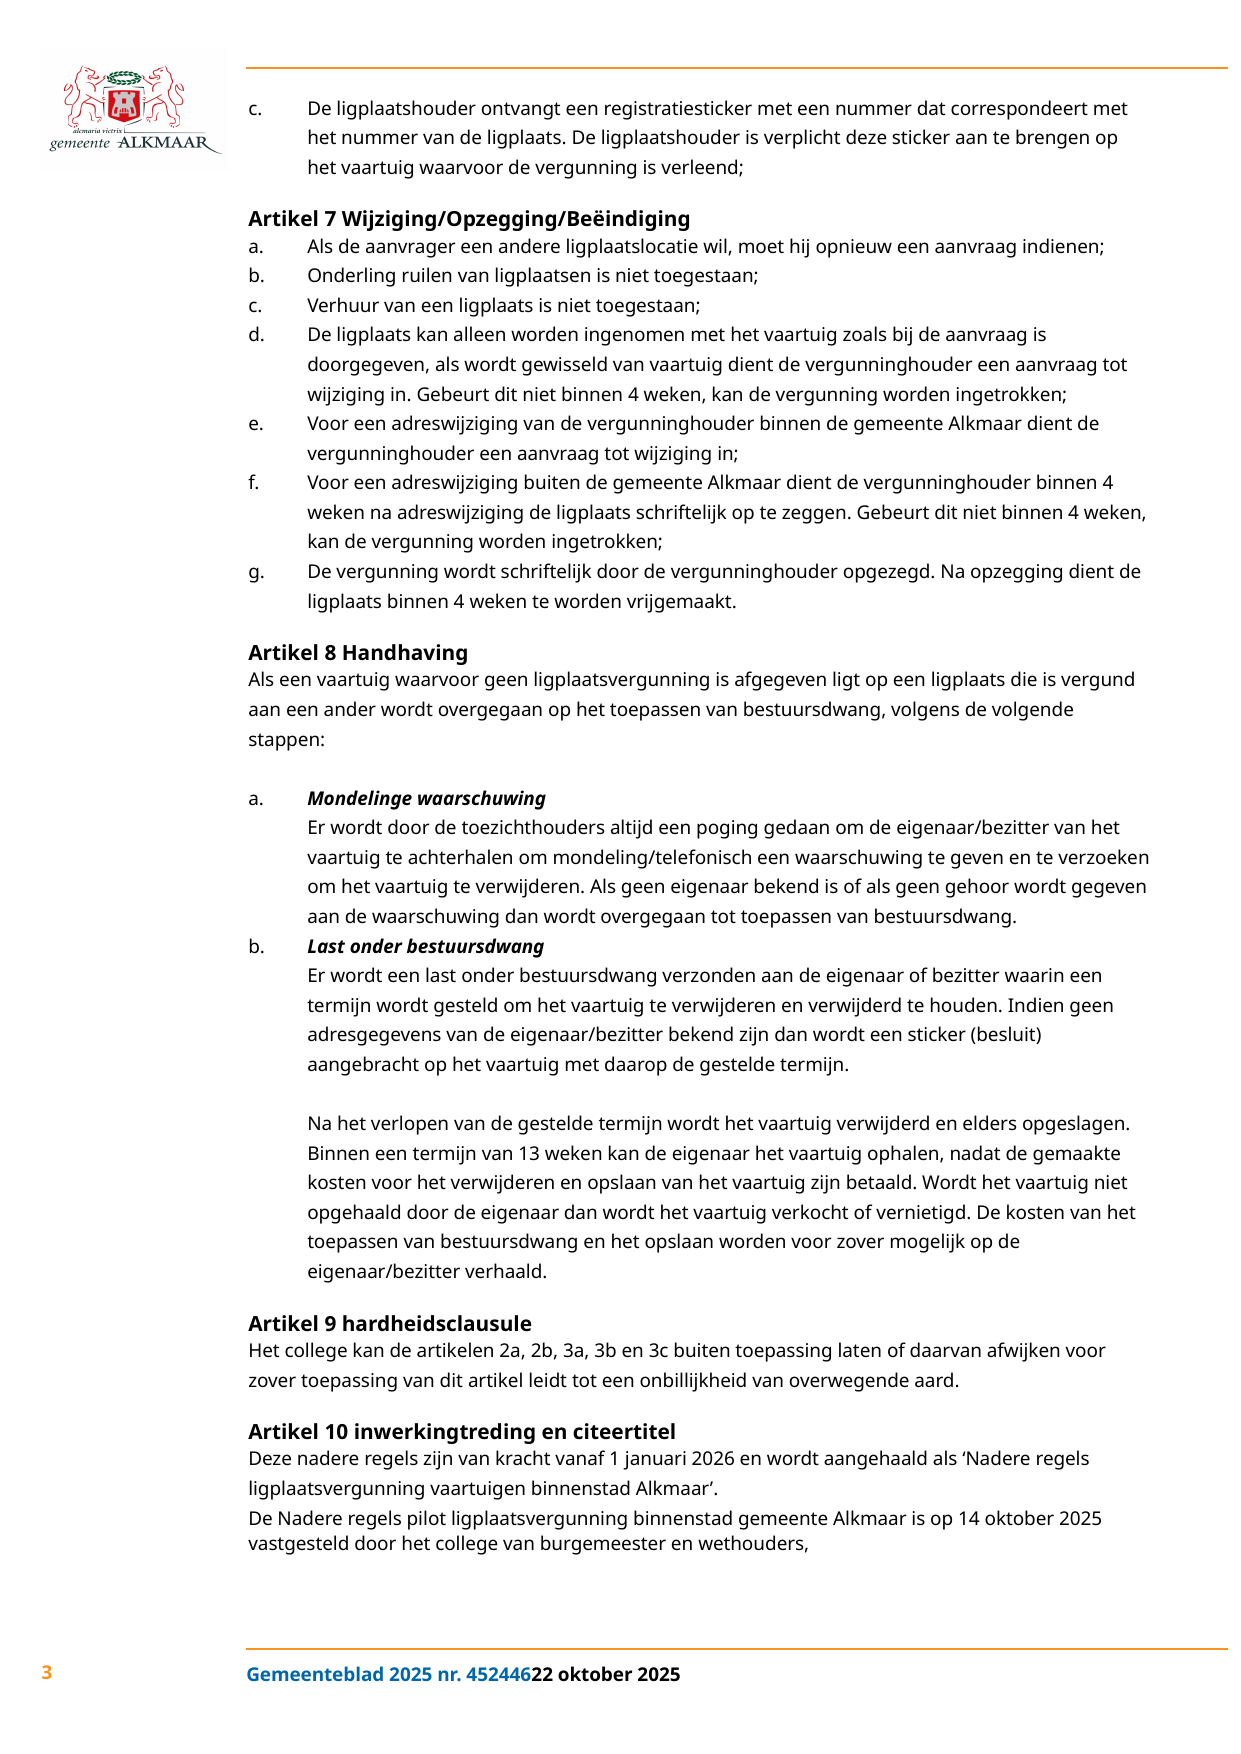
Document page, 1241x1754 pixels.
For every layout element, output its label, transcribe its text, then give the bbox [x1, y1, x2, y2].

text De Nadere regels pilot ligplaatsvergunning binnenstad gemeente Alkmaar is op 14 oktober 2025 vastgesteld door het college van burgemeester en wethouders, [248, 1505, 1152, 1556]
list De ligplaatshouder ontvangt een registratiesticker met een nummer dat correspondeert met het nummer van de ligplaats. De ligplaatshouder is verplicht deze sticker aan te brengen op het vaartuig waarvoor de vergunning is verleend; [248, 95, 1152, 180]
list Voor een adreswijziging van de vergunninghouder binnen de gemeente Alkmaar dient de vergunninghouder een aanvraag tot wijziging in; [248, 410, 1152, 466]
list Mondelinge waarschuwing [248, 785, 1152, 811]
list Voor een adreswijziging buiten de gemeente Alkmaar dient de vergunninghouder binnen 4 weken na adreswijziging de ligplaats schriftelijk op te zeggen. Gebeurt dit niet binnen 4 weken, kan de vergunning worden ingetrokken; [248, 469, 1152, 554]
text Artikel 9 hardheidsclausule [248, 1309, 1152, 1337]
text Artikel 7 Wijziging/Opzegging/Beëindiging [248, 204, 1152, 233]
list Er wordt een last onder bestuursdwang verzonden aan de eigenaar of bezitter waarin een termijn wordt gesteld om het vaartuig te verwijderen en verwijderd te houden. Indien geen adresgegevens van de eigenaar/bezitter bekend zijn dan wordt een sticker (besluit) aangebracht op het vaartuig met daarop de gestelde termijn. [248, 962, 1152, 1077]
text Artikel 10 inwerkingtreding en citeertitel [248, 1417, 1152, 1446]
text Deze nadere regels zijn van kracht vanaf 1 januari 2026 en wordt aangehaald als ‘Nadere regels ligplaatsvergunning vaartuigen binnenstad Alkmaar’. [248, 1446, 1152, 1501]
text Artikel 8 Handhaving [248, 638, 1152, 667]
text Als een vaartuig waarvoor geen ligplaatsvergunning is afgegeven ligt op een ligplaats die is vergund aan een ander wordt overgegaan op het toepassen van bestuursdwang, volgens de volgende stappen: [248, 667, 1152, 752]
list Als de aanvrager een andere ligplaatslocatie wil, moet hij opnieuw een aanvraag indienen; [248, 233, 1152, 258]
list Na het verlopen van de gestelde termijn wordt het vaartuig verwijderd en elders opgeslagen. Binnen een termijn van 13 weken kan de eigenaar het vaartuig ophalen, nadat de gemaakte kosten voor het verwijderen en opslaan van het vaartuig zijn betaald. Wordt het vaartuig niet opgehaald door de eigenaar dan wordt het vaartuig verkocht of vernietigd. De kosten van het toepassen van bestuursdwang en het opslaan worden voor zover mogelijk op de eigenaar/bezitter verhaald. [248, 1110, 1152, 1284]
list De vergunning wordt schriftelijk door de vergunninghouder opgezegd. Na opzegging dient de ligplaats binnen 4 weken te worden vrijgemaakt. [248, 558, 1152, 613]
list Onderling ruilen van ligplaatsen is niet toegestaan; [248, 262, 1152, 288]
picture [41, 47, 231, 172]
list Last onder bestuursdwang [248, 933, 1152, 959]
text Het college kan de artikelen 2a, 2b, 3a, 3b en 3c buiten toepassing laten of daarvan afwijken voor zover toepassing van dit artikel leidt tot een onbillijkheid van overwegende aard. [248, 1337, 1152, 1392]
list Verhuur van een ligplaats is niet toegestaan; [248, 292, 1152, 318]
list De ligplaats kan alleen worden ingenomen met het vaartuig zoals bij de aanvraag is doorgegeven, als wordt gewisseld van vaartuig dient de vergunninghouder een aanvraag tot wijziging in. Gebeurt dit niet binnen 4 weken, kan de vergunning worden ingetrokken; [248, 322, 1152, 406]
list Er wordt door de toezichthouders altijd een poging gedaan om de eigenaar/bezitter van het vaartuig te achterhalen om mondeling/telefonisch een waarschuwing te geven en te verzoeken om het vaartuig te verwijderen. Als geen eigenaar bekend is of als geen gehoor wordt gegeven aan de waarschuwing dan wordt overgegaan tot toepassen van bestuursdwang. [248, 814, 1152, 929]
